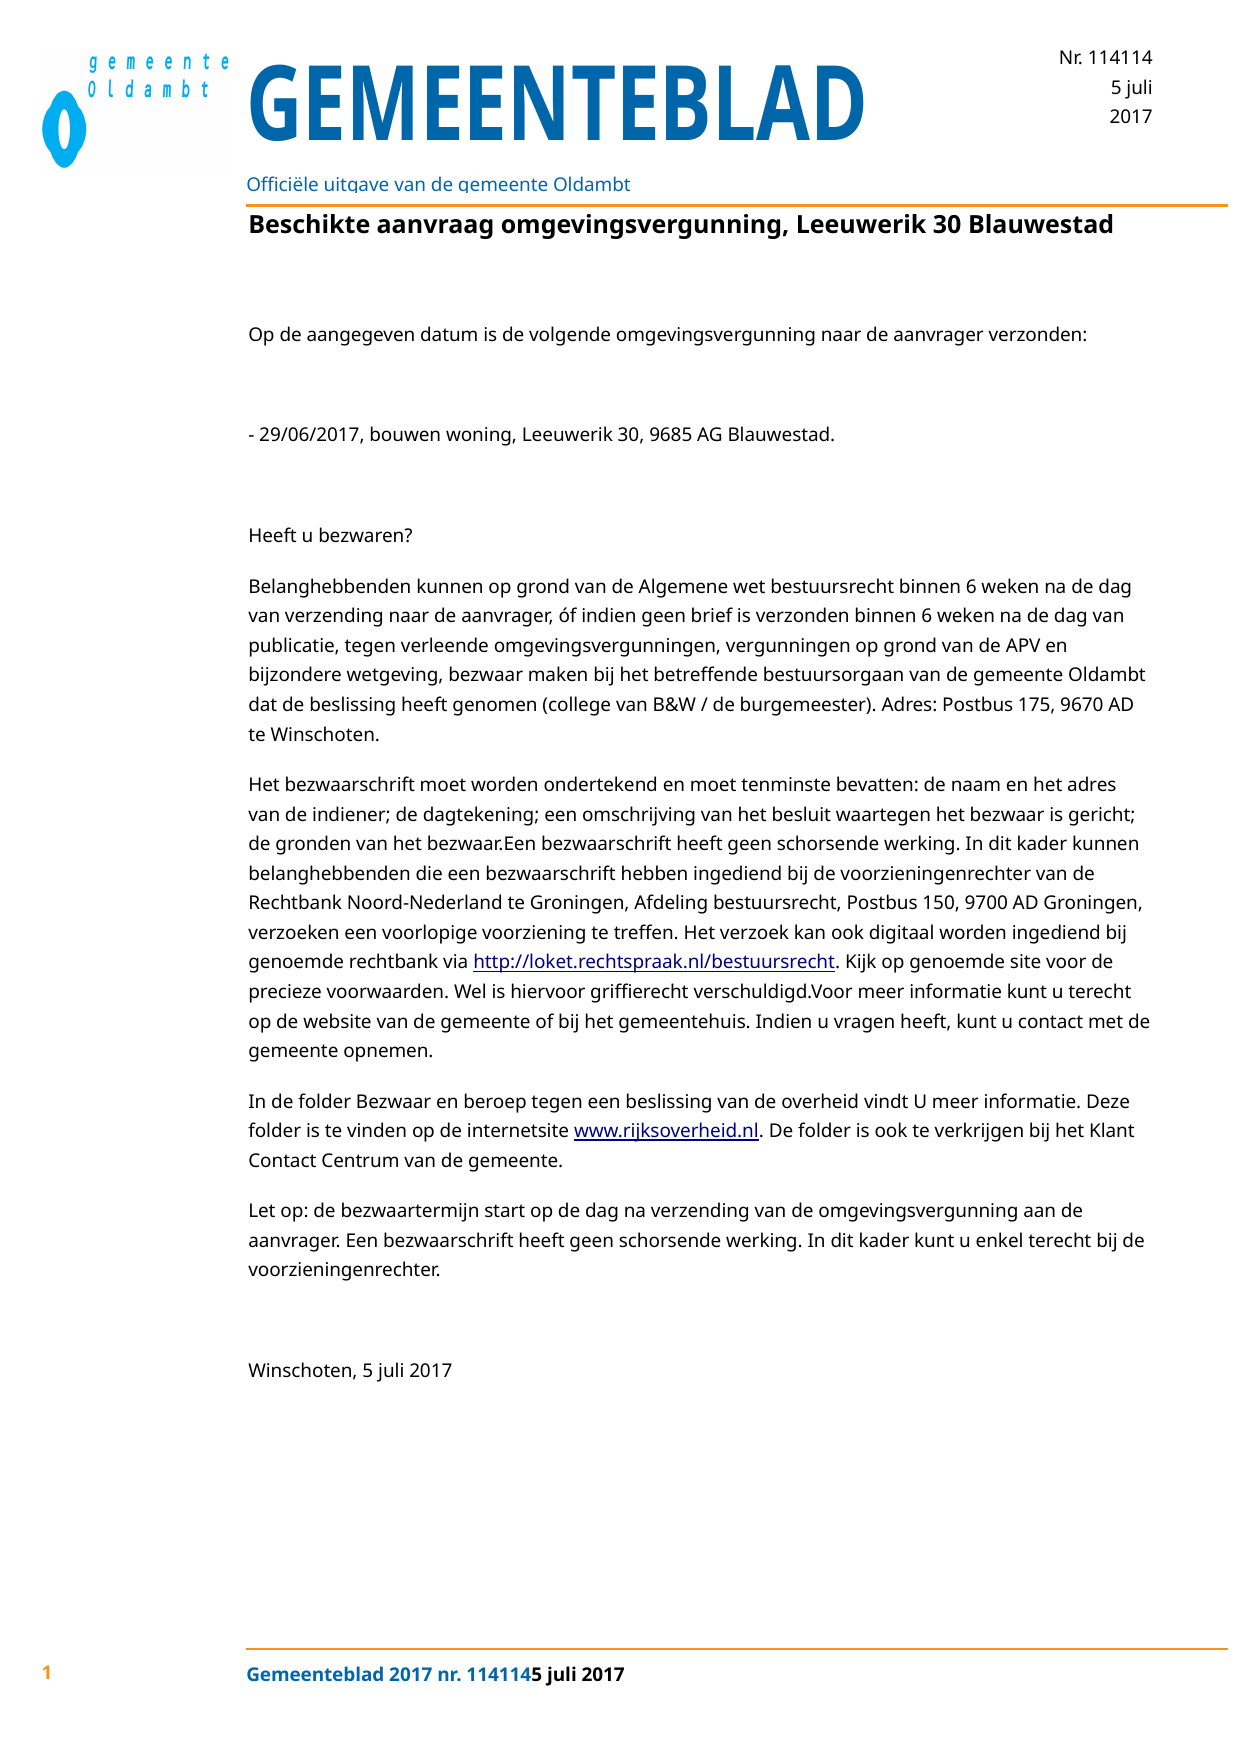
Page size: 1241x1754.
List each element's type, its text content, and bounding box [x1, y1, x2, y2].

text Het bezwaarschrift moet worden ondertekend en moet tenminste bevatten: de naam en het adres van de indiener; de dagtekening; een omschrijving van het besluit waartegen het bezwaar is gericht; de gronden van het bezwaar.Een bezwaarschrift heeft geen schorsende werking. In dit kader kunnen belanghebbenden die een bezwaarschrift hebben ingediend bij de voorzieningenrechter van de Rechtbank Noord-Nederland te Groningen, Afdeling bestuursrecht, Postbus 150, 9700 AD Groningen, verzoeken een voorlopige voorziening te treffen. Het verzoek kan ook digitaal worden ingediend bij genoemde rechtbank via http://loket.rechtspraak.nl/bestuursrecht. Kijk op genoemde site voor de precieze voorwaarden. Wel is hiervoor griffierecht verschuldigd.Voor meer informatie kunt u terecht op de website van de gemeente of bij het gemeentehuis. Indien u vragen heeft, kunt u contact met de gemeente opnemen. [248, 771, 1152, 1063]
text In de folder Bezwaar en beroep tegen een beslissing van de overheid vindt U meer informatie. Deze folder is te vinden op de internetsite www.rijksoverheid.nl. De folder is ook te verkrijgen bij het Klant Contact Centrum van de gemeente. [248, 1088, 1152, 1173]
text - 29/06/2017, bouwen woning, Leeuwerik 30, 9685 AG Blauwestad. [248, 422, 1152, 447]
text Belanghebbenden kunnen op grond van de Algemene wet bestuursrecht binnen 6 weken na de dag van verzending naar de aanvrager, óf indien geen brief is verzonden binnen 6 weken na de dag van publicatie, tegen verleende omgevingsvergunningen, vergunningen op grond van de APV en bijzondere wetgeving, bezwaar maken bij het betreffende bestuursorgaan van de gemeente Oldambt dat de beslissing heeft genomen (college van B&W / de burgemeester). Adres: Postbus 175, 9670 AD te Winschoten. [248, 573, 1152, 746]
text Let op: de bezwaartermijn start op de dag na verzending van de omgevingsvergunning aan de aanvrager. Een bezwaarschrift heeft geen schorsende werking. In dit kader kunt u enkel terecht bij de voorzieningenrechter. [248, 1197, 1152, 1282]
text Beschikte aanvraag omgevingsvergunning, Leeuwerik 30 Blauwestad [248, 207, 1152, 241]
picture [41, 47, 231, 172]
text Winschoten, 5 juli 2017 [248, 1357, 1152, 1383]
text Heeft u bezwaren? [248, 522, 1152, 548]
text Op de aangegeven datum is de volgende omgevingsvergunning naar de aanvrager verzonden: [248, 321, 1152, 346]
